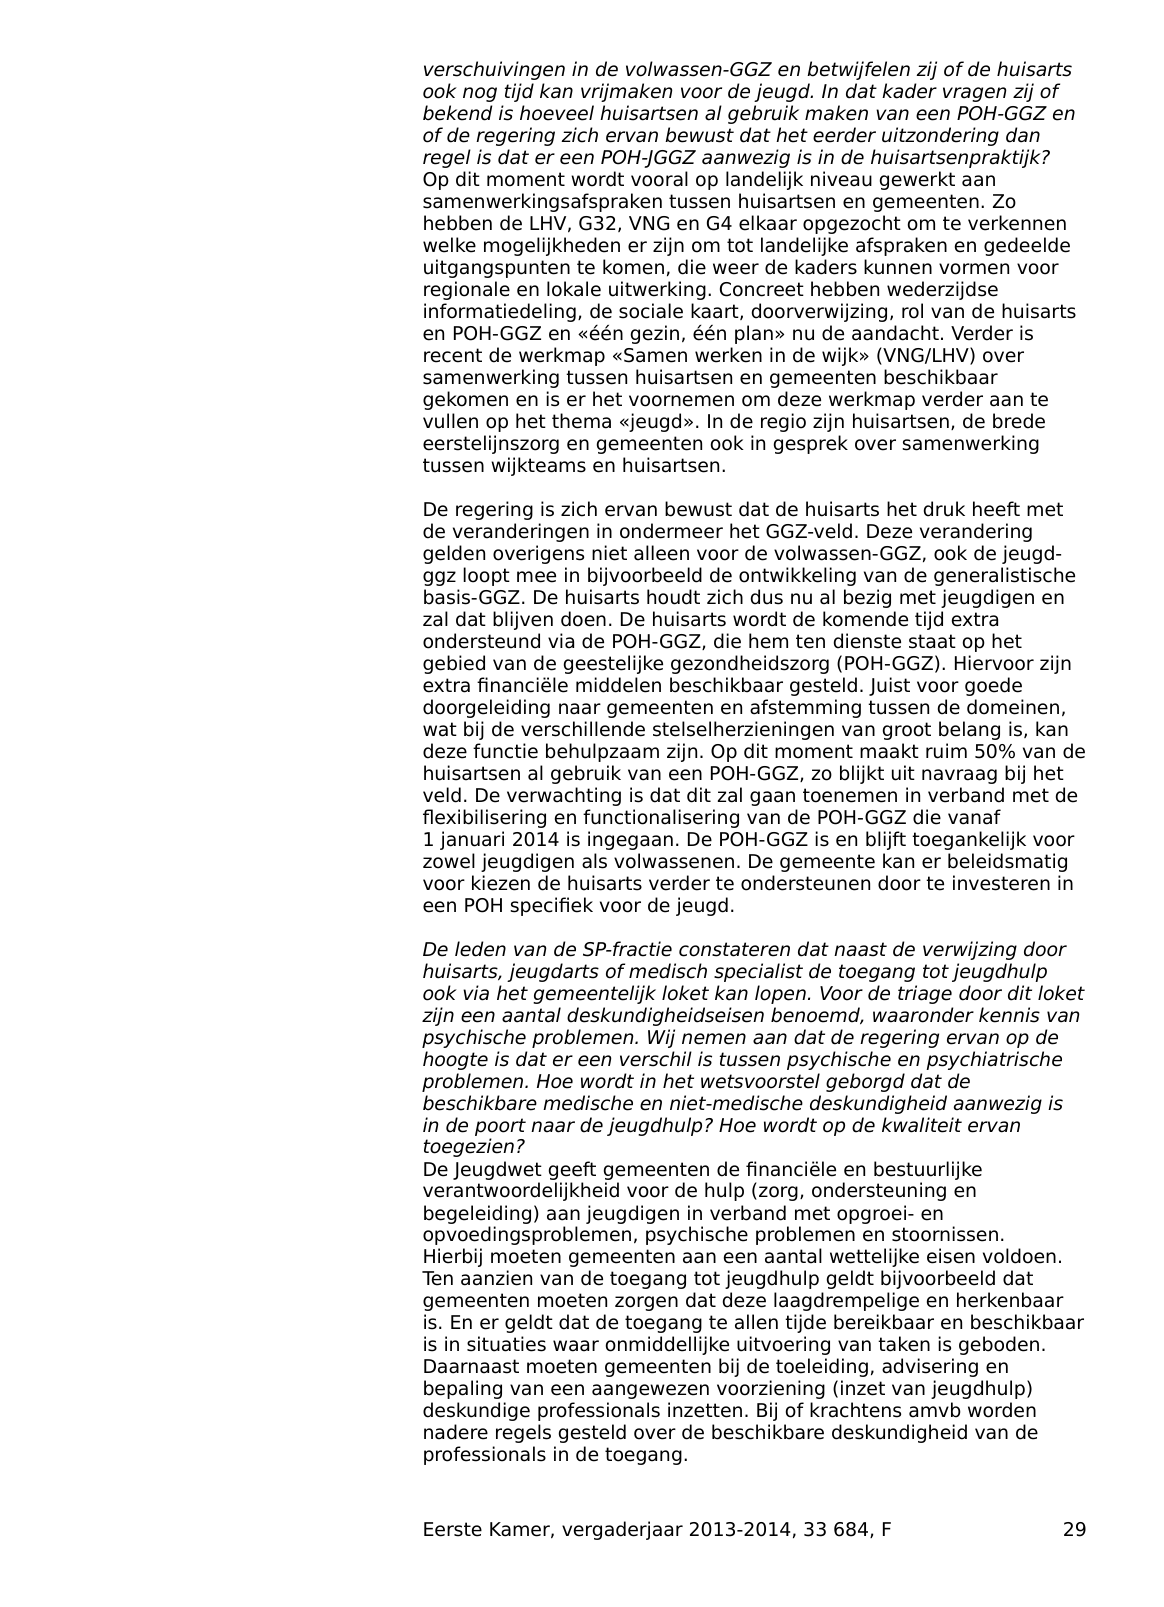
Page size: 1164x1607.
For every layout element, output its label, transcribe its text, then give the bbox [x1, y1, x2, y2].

text De leden van de SP-fractie constateren dat naast de verwijzing door huisarts, jeugdarts of medisch specialist de toegang tot jeugdhulp ook via het gemeentelijk loket kan lopen. Voor de triage door dit loket zijn een aantal deskundigheidseisen benoemd, waaronder kennis van psychische problemen. Wij nemen aan dat de regering ervan op de hoogte is dat er een verschil is tussen psychische en psychiatrische problemen. Hoe wordt in het wetsvoorstel geborgd dat de beschikbare medische en niet-medische deskundigheid aanwezig is in de poort naar de jeugdhulp? Hoe wordt op de kwaliteit ervan toegezien? [422, 939, 1087, 1158]
text Op dit moment wordt vooral op landelijk niveau gewerkt aan samenwerkingsafspraken tussen huisartsen en gemeenten. Zo hebben de LHV, G32, VNG en G4 elkaar opgezocht om te verkennen welke mogelijkheden er zijn om tot landelijke afspraken en gedeelde uitgangspunten te komen, die weer de kaders kunnen vormen voor regionale en lokale uitwerking. Concreet hebben wederzijdse informatiedeling, de sociale kaart, doorverwijzing, rol van de huisarts en POH-GGZ en «één gezin, één plan» nu de aandacht. Verder is recent de werkmap «Samen werken in de wijk» (VNG/LHV) over samenwerking tussen huisartsen en gemeenten beschikbaar gekomen en is er het voornemen om deze werkmap verder aan te vullen op het thema «jeugd». In de regio zijn huisartsen, de brede eerstelijnszorg en gemeenten ook in gesprek over samenwerking tussen wijkteams en huisartsen. [422, 169, 1087, 477]
text Hierbij moeten gemeenten aan een aantal wettelijke eisen voldoen. Ten aanzien van de toegang tot jeugdhulp geldt bijvoorbeeld dat gemeenten moeten zorgen dat deze laagdrempelige en herkenbaar is. En er geldt dat de toegang te allen tijde bereikbaar en beschikbaar is in situaties waar onmiddellijke uitvoering van taken is geboden. [422, 1246, 1087, 1356]
text De regering is zich ervan bewust dat de huisarts het druk heeft met de veranderingen in ondermeer het GGZ-veld. Deze verandering gelden overigens niet alleen voor de volwassen-GGZ, ook de jeugd-ggz loopt mee in bijvoorbeeld de ontwikkeling van de generalistische basis-GGZ. De huisarts houdt zich dus nu al bezig met jeugdigen en zal dat blijven doen. De huisarts wordt de komende tijd extra ondersteund via de POH-GGZ, die hem ten dienste staat op het gebied van de geestelijke gezondheidszorg (POH-GGZ). Hiervoor zijn extra financiële middelen beschikbaar gesteld. Juist voor goede doorgeleiding naar gemeenten en afstemming tussen de domeinen, wat bij de verschillende stelselherzieningen van groot belang is, kan deze functie behulpzaam zijn. Op dit moment maakt ruim 50% van de huisartsen al gebruik van een POH-GGZ, zo blijkt uit navraag bij het veld. De verwachting is dat dit zal gaan toenemen in verband met de flexibilisering en functionalisering van de POH-GGZ die vanaf 1 januari 2014 is ingegaan. De POH-GGZ is en blijft toegankelijk voor zowel jeugdigen als volwassenen. De gemeente kan er beleidsmatig voor kiezen de huisarts verder te ondersteunen door te investeren in een POH specifiek voor de jeugd. [422, 499, 1087, 916]
text De Jeugdwet geeft gemeenten de financiële en bestuurlijke verantwoordelijkheid voor de hulp (zorg, ondersteuning en begeleiding) aan jeugdigen in verband met opgroei- en opvoedingsproblemen, psychische problemen en stoornissen. [422, 1158, 1087, 1246]
text verschuivingen in de volwassen-GGZ en betwijfelen zij of de huisarts ook nog tijd kan vrijmaken voor de jeugd. In dat kader vragen zij of bekend is hoeveel huisartsen al gebruik maken van een POH-GGZ en of de regering zich ervan bewust dat het eerder uitzondering dan regel is dat er een POH-JGGZ aanwezig is in de huisartsenpraktijk? [422, 59, 1087, 169]
text Daarnaast moeten gemeenten bij de toeleiding, advisering en bepaling van een aangewezen voorziening (inzet van jeugdhulp) deskundige professionals inzetten. Bij of krachtens amvb worden nadere regels gesteld over de beschikbare deskundigheid van de professionals in de toegang. [422, 1356, 1087, 1466]
